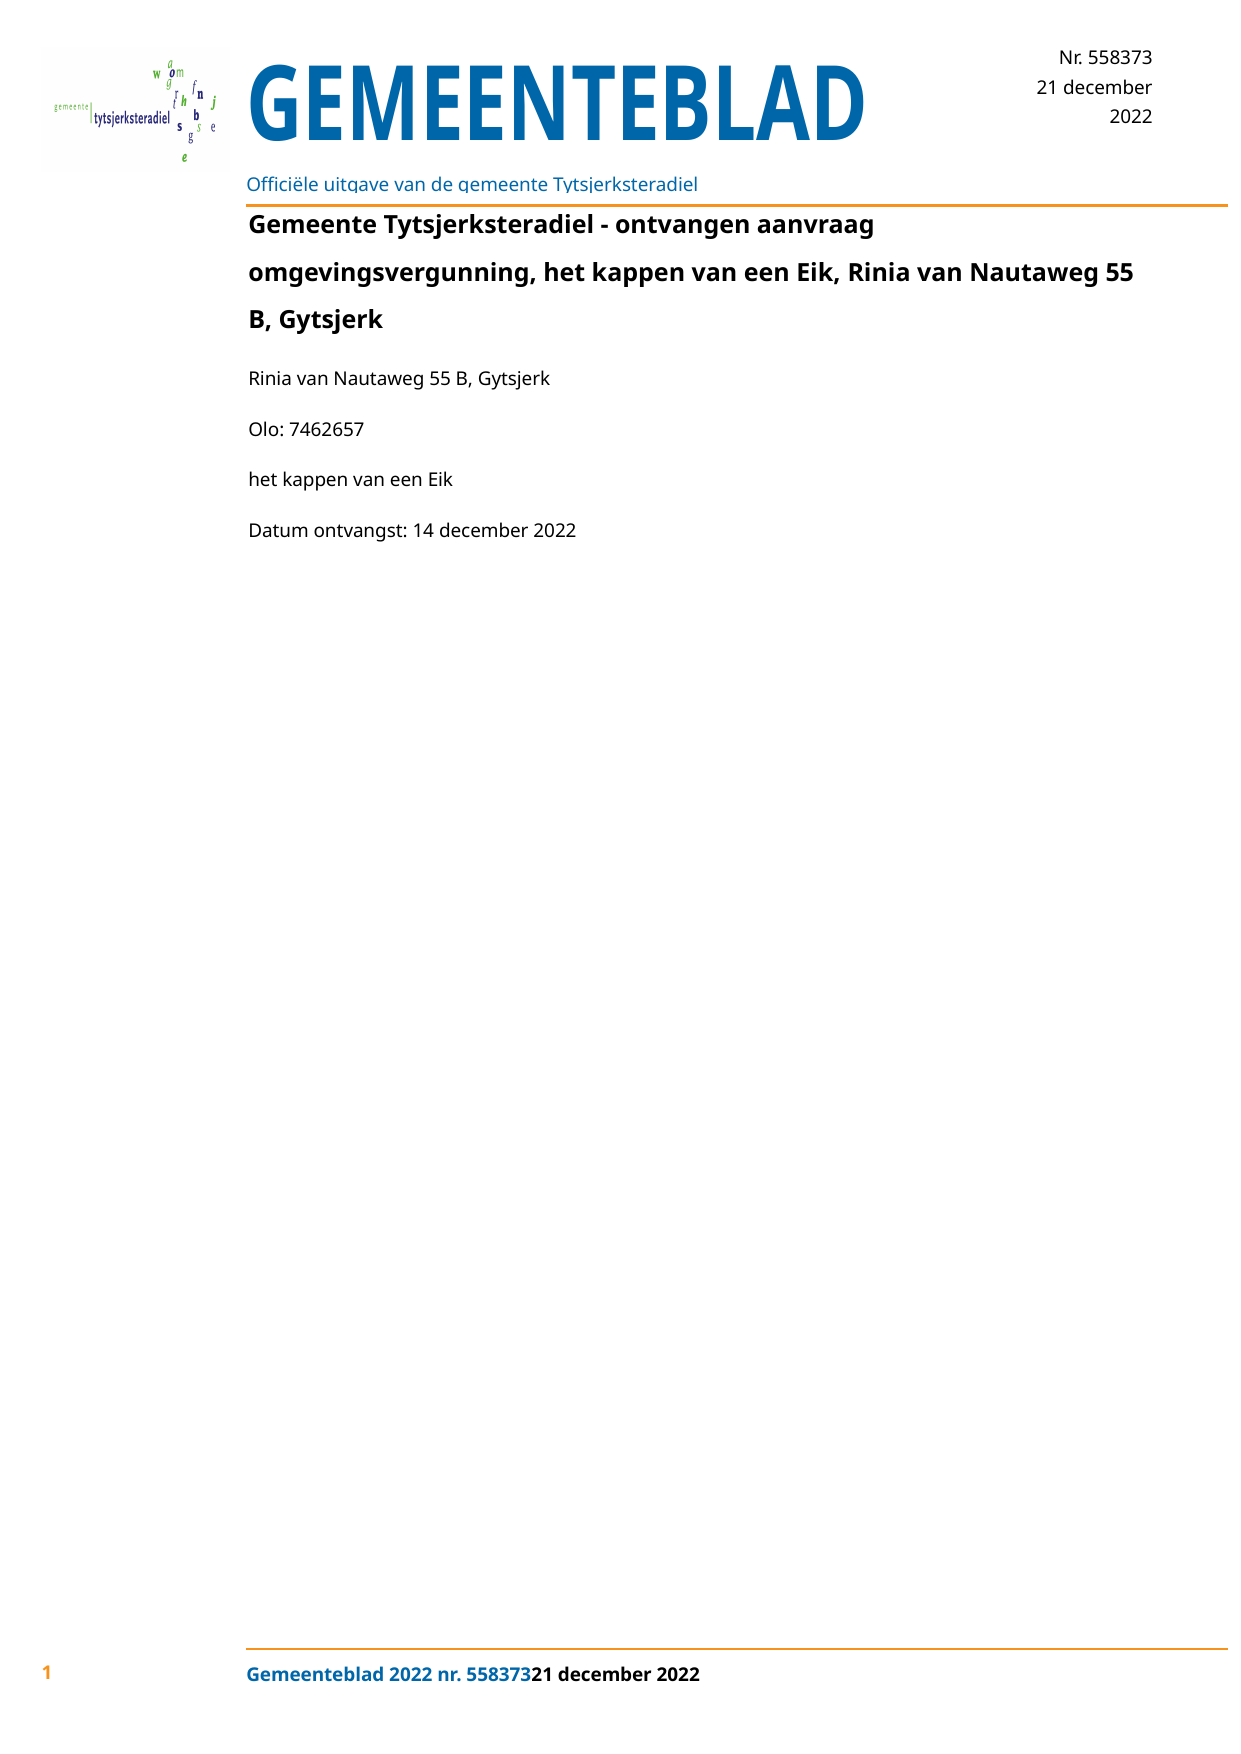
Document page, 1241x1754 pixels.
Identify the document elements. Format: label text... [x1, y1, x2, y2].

picture [41, 47, 231, 172]
text Gemeente Tytsjerksteradiel - ontvangen aanvraag omgevingsvergunning, het kappen van een Eik, Rinia van Nautaweg 55 B, Gytsjerk [248, 207, 1152, 336]
text Olo: 7462657 [248, 416, 1152, 442]
text Rinia van Nautaweg 55 B, Gytsjerk [248, 366, 1152, 391]
text Datum ontvangst: 14 december 2022 [248, 517, 1152, 542]
text het kappen van een Eik [248, 466, 1152, 492]
